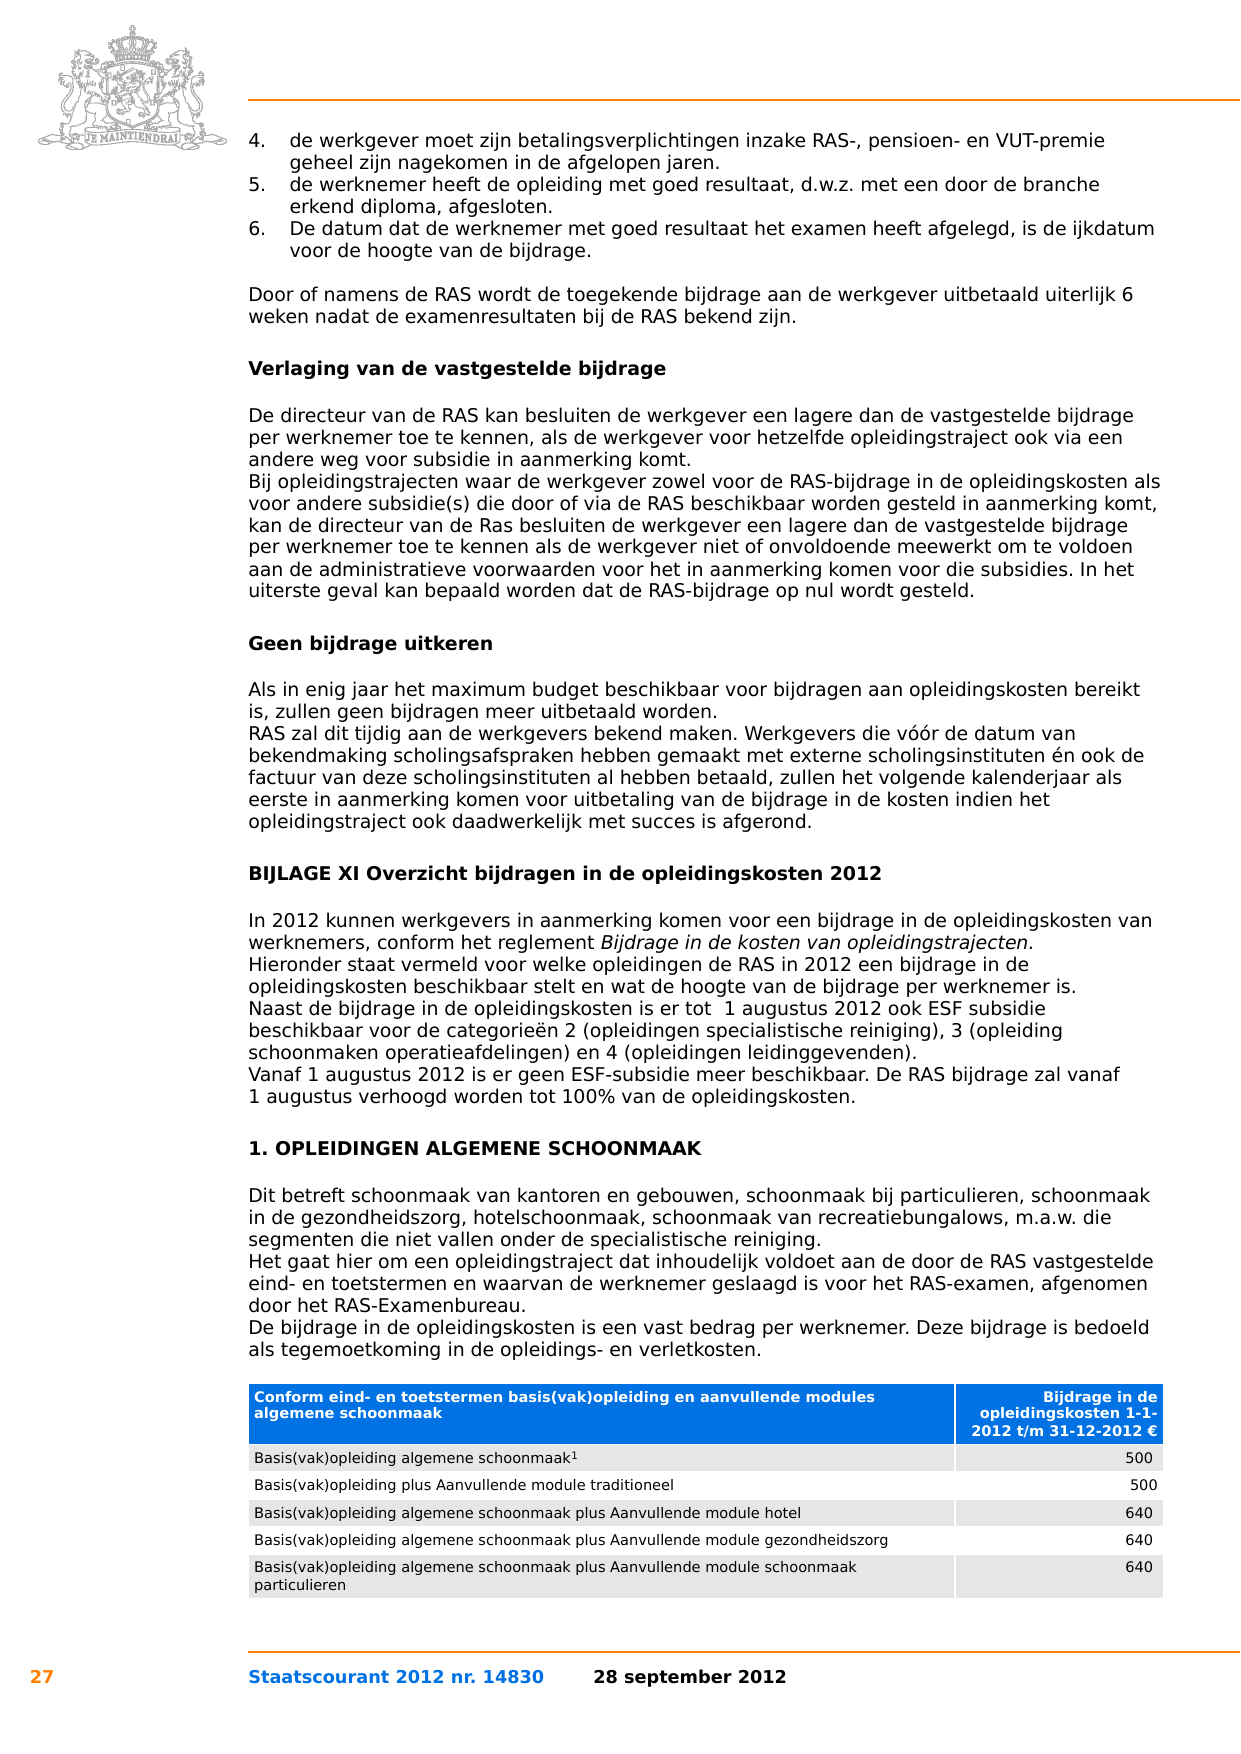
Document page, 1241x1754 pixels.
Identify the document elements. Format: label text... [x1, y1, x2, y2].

text Naast de bijdrage in de opleidingskosten is er tot 1 augustus 2012 ook ESF subsidie beschikbaar voor de categorieën 2 (opleidingen specialistische reiniging), 3 (opleiding schoonmaken operatieafdelingen) en 4 (opleidingen leidinggevenden). [248, 998, 1163, 1064]
table_cell Basis(vak)opleiding plus Aanvullende module traditioneel [249, 1473, 954, 1499]
subtitle Verlaging van de vastgestelde bijdrage [248, 358, 1163, 379]
text 6. De datum dat de werknemer met goed resultaat het examen heeft afgelegd, is de ijkdatum voor de hoogte van de bijdrage. [248, 218, 1163, 262]
text Hieronder staat vermeld voor welke opleidingen de RAS in 2012 een bijdrage in de opleidingskosten beschikbaar stelt en wat de hoogte van de bijdrage per werknemer is. [248, 954, 1163, 998]
table_header Bijdrage in de opleidingskosten 1-1-2012 t/m 31-12-2012 € [956, 1384, 1163, 1444]
text Dit betreft schoonmaak van kantoren en gebouwen, schoonmaak bij particulieren, schoonmaak in de gezondheidszorg, hotelschoonmaak, schoonmaak van recreatiebungalows, m.a.w. die segmenten die niet vallen onder de specialistische reiniging. [248, 1185, 1163, 1251]
text Als in enig jaar het maximum budget beschikbaar voor bijdragen aan opleidingskosten bereikt is, zullen geen bijdragen meer uitbetaald worden. [248, 679, 1163, 723]
table_header Conform eind- en toetstermen basis(vak)opleiding en aanvullende modules algemene schoonmaak [249, 1384, 954, 1444]
text 5. de werknemer heeft de opleiding met goed resultaat, d.w.z. met een door de branche erkend diploma, afgesloten. [248, 174, 1163, 218]
text Het gaat hier om een opleidingstraject dat inhoudelijk voldoet aan de door de RAS vastgestelde eind- en toetstermen en waarvan de werknemer geslaagd is voor het RAS-examen, afgenomen door het RAS-Examenbureau. [248, 1251, 1163, 1317]
table_cell 640 [956, 1527, 1163, 1554]
subtitle BIJLAGE XI Overzicht bijdragen in de opleidingskosten 2012 [248, 863, 1163, 885]
table_cell 640 [956, 1555, 1163, 1598]
text Vanaf 1 augustus 2012 is er geen ESF-subsidie meer beschikbaar. De RAS bijdrage zal vanaf 1 augustus verhoogd worden tot 100% van de opleidingskosten. [248, 1064, 1163, 1108]
text Bij opleidingstrajecten waar de werkgever zowel voor de RAS-bijdrage in de opleidingskosten als voor andere subsidie(s) die door of via de RAS beschikbaar worden gesteld in aanmerking komt, kan de directeur van de Ras besluiten de werkgever een lagere dan de vastgestelde bijdrage per werknemer toe te kennen als de werkgever niet of onvoldoende meewerkt om te voldoen aan de administratieve voorwaarden voor het in aanmerking komen voor die subsidies. In het uiterste geval kan bepaald worden dat de RAS-bijdrage op nul wordt gesteld. [248, 471, 1163, 602]
table_cell Basis(vak)opleiding algemene schoonmaak plus Aanvullende module hotel [249, 1500, 954, 1526]
subtitle 1. OPLEIDINGEN ALGEMENE SCHOONMAAK [248, 1138, 1163, 1160]
table_cell Basis(vak)opleiding algemene schoonmaak plus Aanvullende module gezondheidszorg [249, 1527, 954, 1554]
picture [38, 25, 227, 150]
text De bijdrage in de opleidingskosten is een vast bedrag per werknemer. Deze bijdrage is bedoeld als tegemoetkoming in de opleidings- en verletkosten. [248, 1317, 1163, 1361]
subtitle Geen bijdrage uitkeren [248, 632, 1163, 654]
table_cell 500 [956, 1445, 1163, 1471]
table_cell 640 [956, 1500, 1163, 1526]
table_cell Basis(vak)opleiding algemene schoonmaak1 [249, 1445, 954, 1471]
text RAS zal dit tijdig aan de werkgevers bekend maken. Werkgevers die vóór de datum van bekendmaking scholingsafspraken hebben gemaakt met externe scholingsinstituten én ook de factuur van deze scholingsinstituten al hebben betaald, zullen het volgende kalenderjaar als eerste in aanmerking komen voor uitbetaling van de bijdrage in de kosten indien het opleidingstraject ook daadwerkelijk met succes is afgerond. [248, 723, 1163, 833]
table_cell 500 [956, 1473, 1163, 1499]
text De directeur van de RAS kan besluiten de werkgever een lagere dan de vastgestelde bijdrage per werknemer toe te kennen, als de werkgever voor hetzelfde opleidingstraject ook via een andere weg voor subsidie in aanmerking komt. [248, 404, 1163, 471]
table_cell Basis(vak)opleiding algemene schoonmaak plus Aanvullende module schoonmaak particulieren [249, 1555, 954, 1598]
text Door of namens de RAS wordt de toegekende bijdrage aan de werkgever uitbetaald uiterlijk 6 weken nadat de examenresultaten bij de RAS bekend zijn. [248, 284, 1163, 328]
text In 2012 kunnen werkgevers in aanmerking komen voor een bijdrage in de opleidingskosten van werknemers, conform het reglement Bijdrage in de kosten van opleidingstrajecten. [248, 910, 1163, 954]
text 4. de werkgever moet zijn betalingsverplichtingen inzake RAS-, pensioen- en VUT-premie geheel zijn nagekomen in de afgelopen jaren. [248, 130, 1163, 174]
